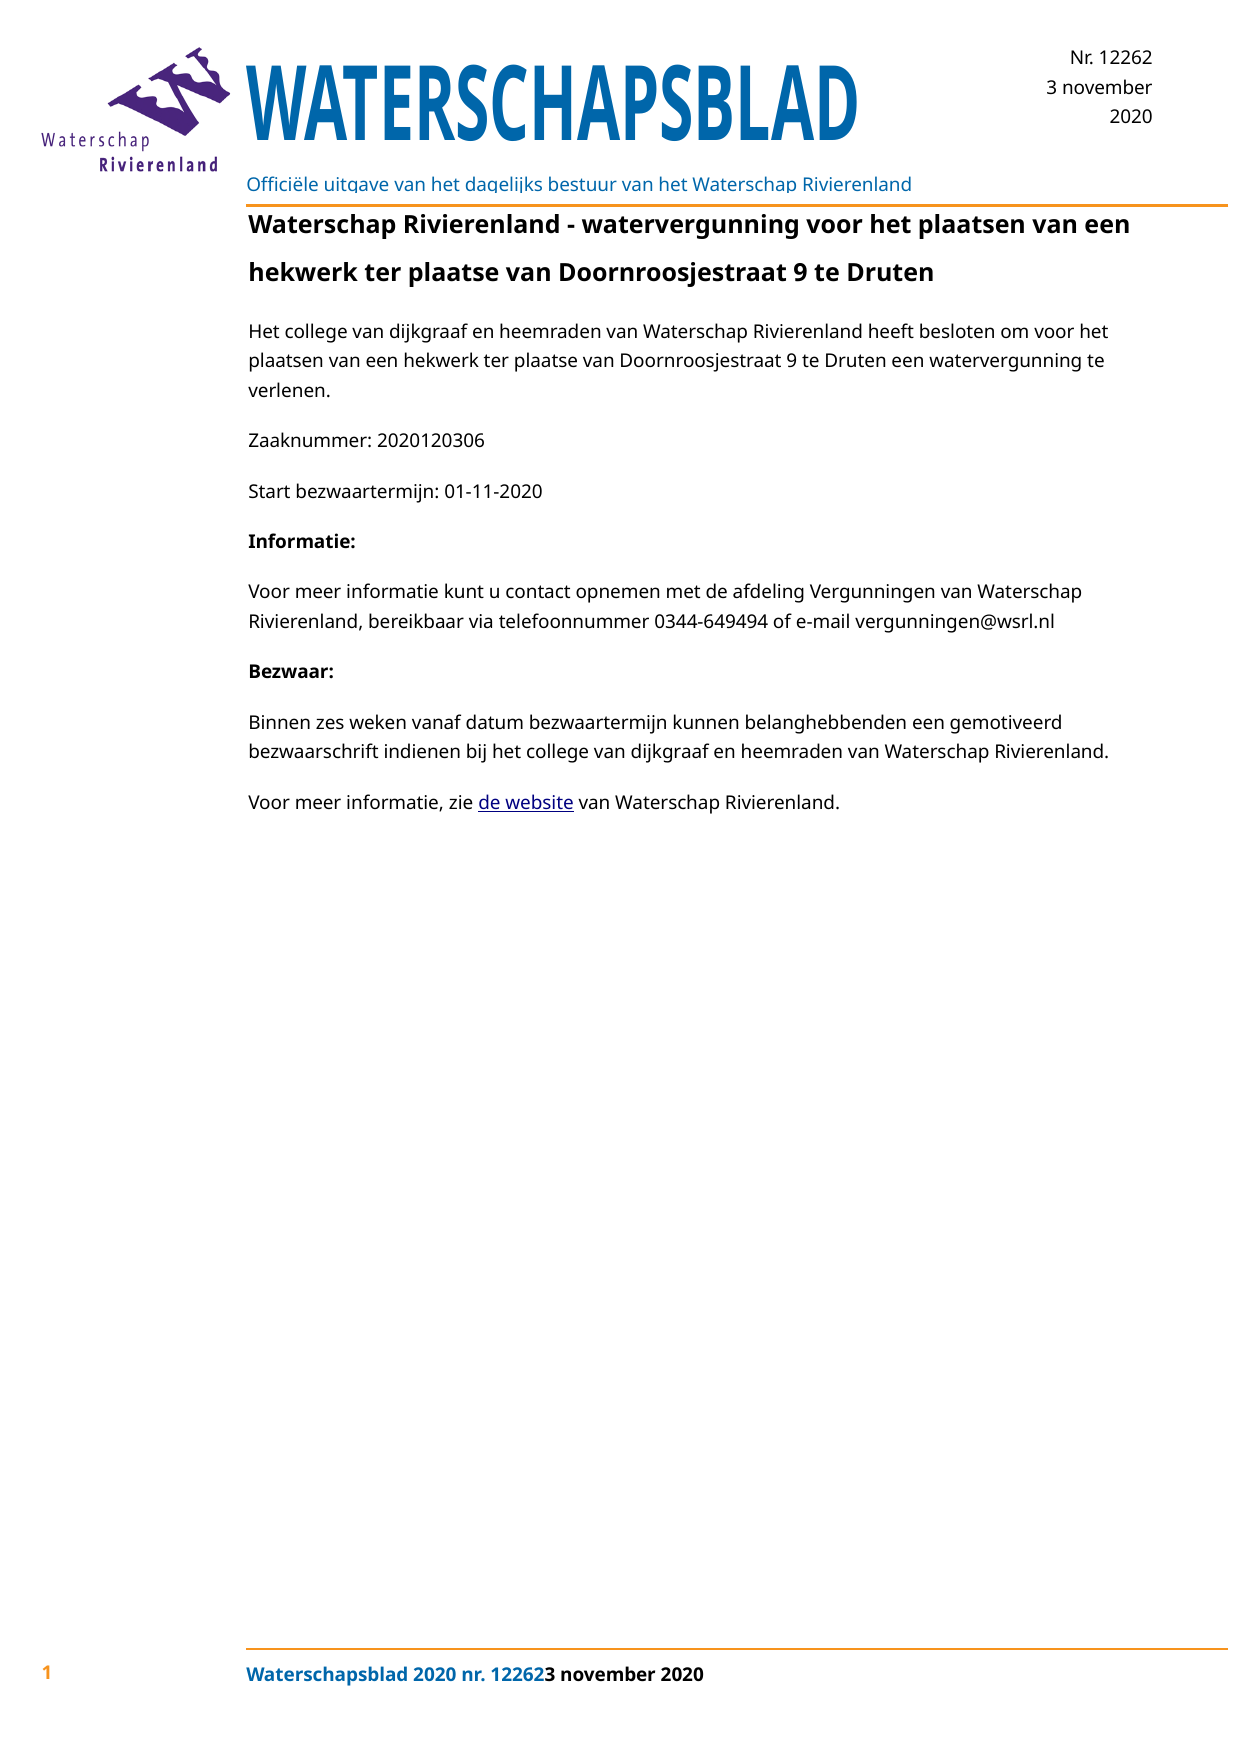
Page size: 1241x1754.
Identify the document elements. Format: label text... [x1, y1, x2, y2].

text Bezwaar: [248, 659, 1152, 684]
text Voor meer informatie, zie de website van Waterschap Rivierenland. [248, 789, 1152, 815]
text Voor meer informatie kunt u contact opnemen met de afdeling Vergunningen van Waterschap Rivierenland, bereikbaar via telefoonnummer 0344-649494 of e-mail vergunningen@wsrl.nl [248, 579, 1152, 634]
picture [41, 47, 231, 172]
text Informatie: [248, 528, 1152, 554]
text Het college van dijkgraaf en heemraden van Waterschap Rivierenland heeft besloten om voor het plaatsen van een hekwerk ter plaatse van Doornroosjestraat 9 te Druten een watervergunning te verlenen. [248, 318, 1152, 403]
text Binnen zes weken vanaf datum bezwaartermijn kunnen belanghebbenden een gemotiveerd bezwaarschrift indienen bij het college van dijkgraaf en heemraden van Waterschap Rivierenland. [248, 709, 1152, 764]
text Start bezwaartermijn: 01-11-2020 [248, 478, 1152, 504]
text Zaaknummer: 2020120306 [248, 427, 1152, 453]
text Waterschap Rivierenland - watervergunning voor het plaatsen van een hekwerk ter plaatse van Doornroosjestraat 9 te Druten [248, 207, 1152, 288]
